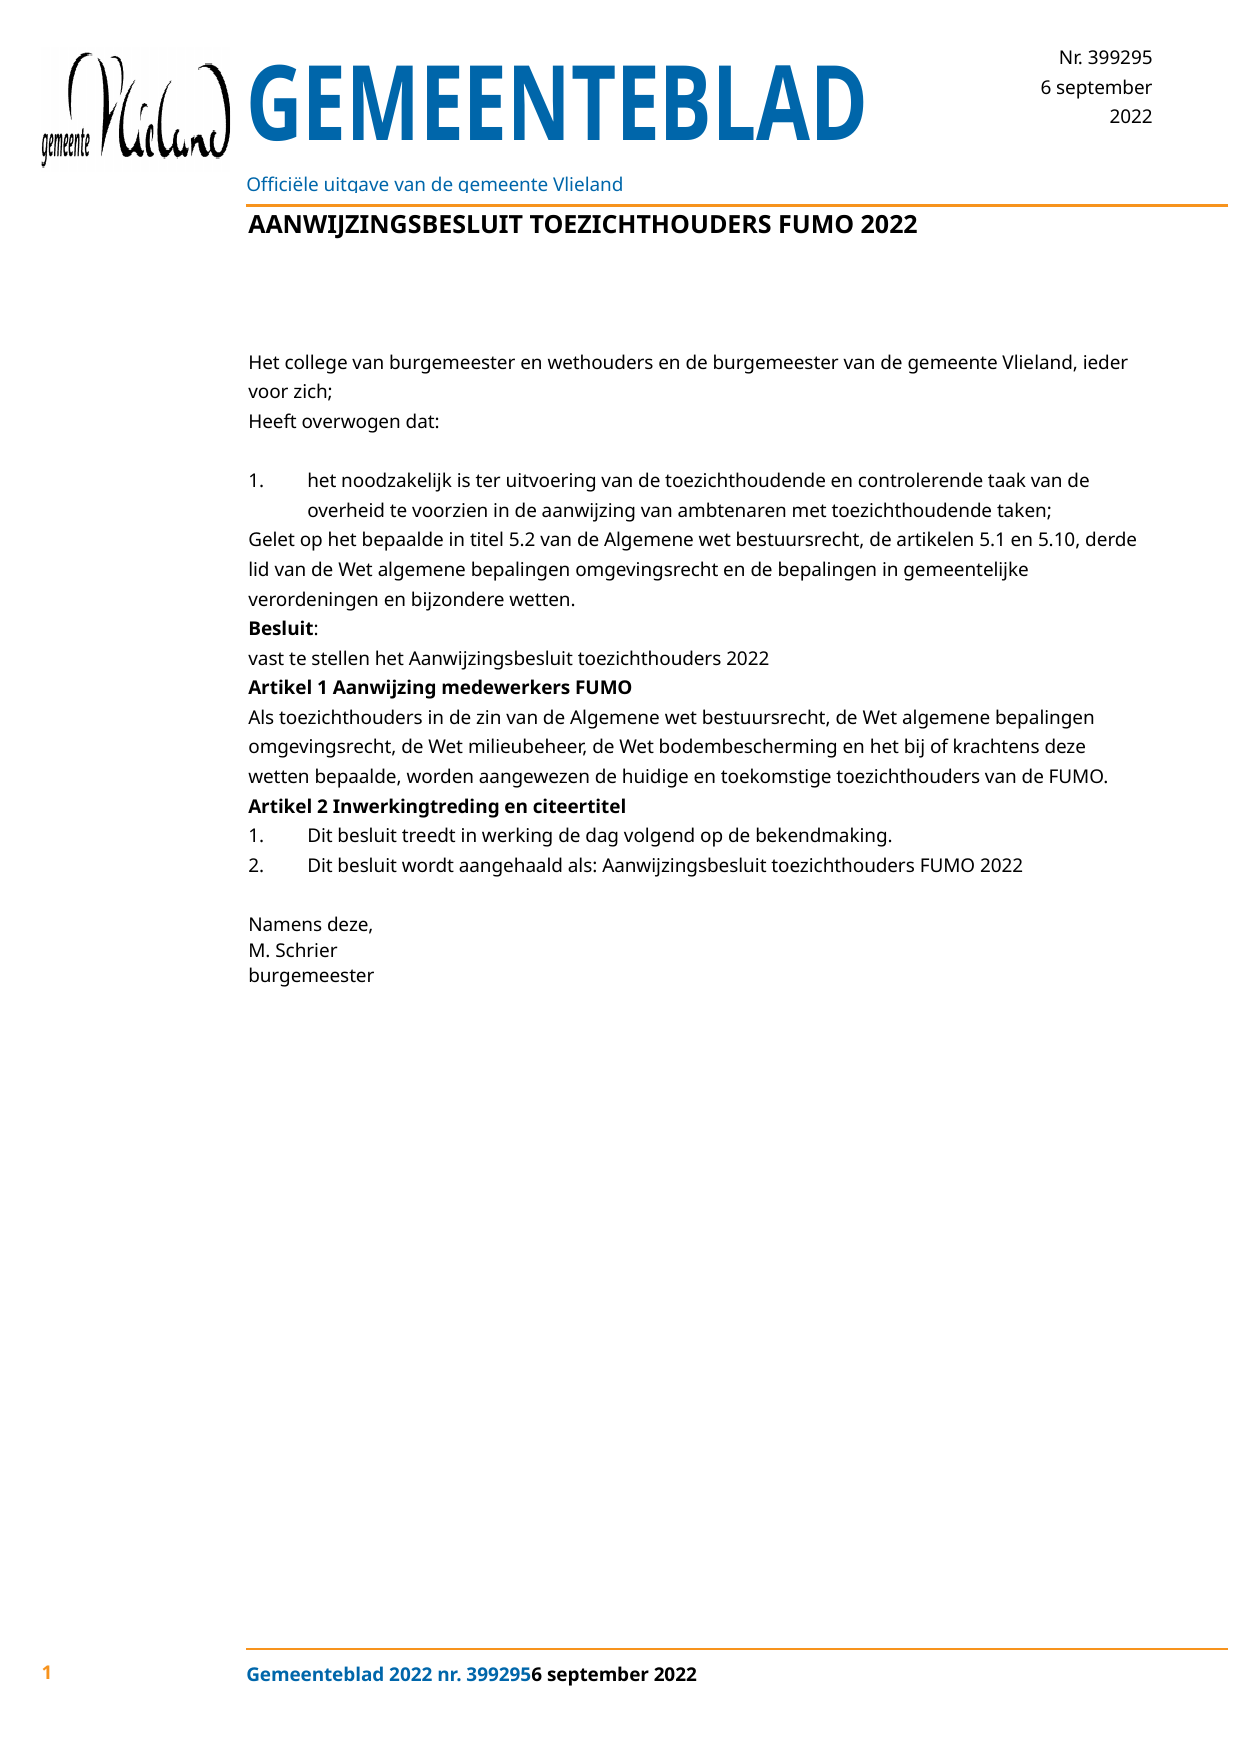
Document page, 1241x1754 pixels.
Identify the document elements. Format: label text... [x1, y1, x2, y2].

text Gelet op het bepaalde in titel 5.2 van de Algemene wet bestuursrecht, de artikelen 5.1 en 5.10, derde lid van de Wet algemene bepalingen omgevingsrecht en de bepalingen in gemeentelijke verordeningen en bijzondere wetten. [248, 527, 1152, 612]
text burgemeester [248, 963, 1152, 988]
text Artikel 1 Aanwijzing medewerkers FUMO [248, 674, 1152, 700]
picture [41, 47, 231, 172]
text Het college van burgemeester en wethouders en de burgemeester van de gemeente Vlieland, ieder voor zich; [248, 349, 1152, 404]
text Namens deze, [248, 911, 1152, 937]
list Dit besluit wordt aangehaald als: Aanwijzingsbesluit toezichthouders FUMO 2022 [248, 852, 1152, 878]
text M. Schrier [248, 937, 1152, 963]
text Als toezichthouders in de zin van de Algemene wet bestuursrecht, de Wet algemene bepalingen omgevingsrecht, de Wet milieubeheer, de Wet bodembescherming en het bij of krachtens deze wetten bepaalde, worden aangewezen de huidige en toekomstige toezichthouders van de FUMO. [248, 704, 1152, 789]
text Besluit: [248, 615, 1152, 641]
text vast te stellen het Aanwijzingsbesluit toezichthouders 2022 [248, 645, 1152, 671]
text Heeft overwogen dat: [248, 408, 1152, 434]
text Artikel 2 Inwerkingtreding en citeertitel [248, 793, 1152, 819]
list Dit besluit treedt in werking de dag volgend op de bekendmaking. [248, 822, 1152, 848]
text AANWIJZINGSBESLUIT TOEZICHTHOUDERS FUMO 2022 [248, 207, 1152, 241]
list het noodzakelijk is ter uitvoering van de toezichthoudende en controlerende taak van de overheid te voorzien in de aanwijzing van ambtenaren met toezichthoudende taken; [248, 467, 1152, 523]
